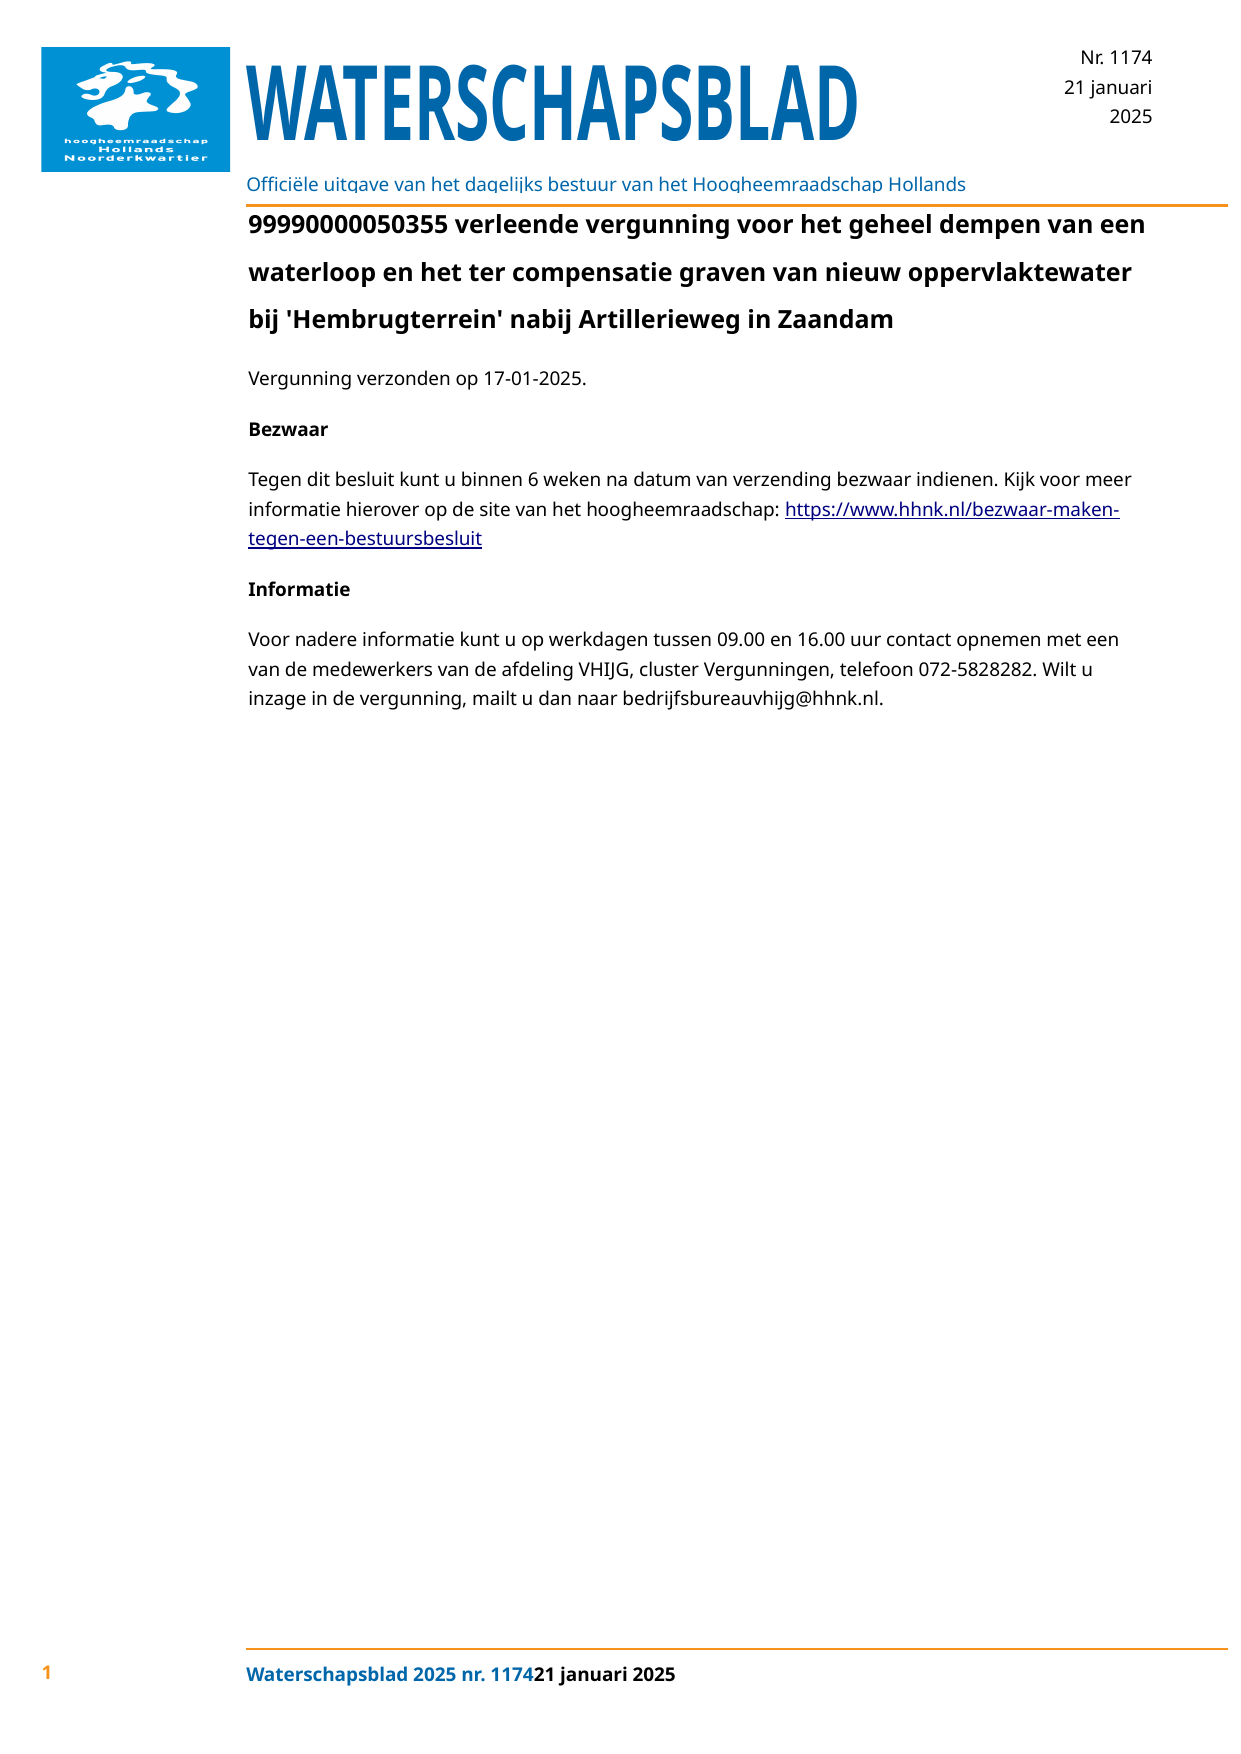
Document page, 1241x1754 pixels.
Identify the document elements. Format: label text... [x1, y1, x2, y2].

text Bezwaar [248, 416, 1152, 442]
text Voor nadere informatie kunt u op werkdagen tussen 09.00 en 16.00 uur contact opnemen met een van de medewerkers van de afdeling VHIJG, cluster Vergunningen, telefoon 072-5828282. Wilt u inzage in de vergunning, mailt u dan naar bedrijfsbureauvhijg@hhnk.nl. [248, 626, 1152, 711]
text Informatie [248, 576, 1152, 602]
picture [118, 62, 197, 112]
picture [78, 64, 122, 99]
text 99990000050355 verleende vergunning voor het geheel dempen van een waterloop en het ter compensatie graven van nieuw oppervlaktewater bij 'Hembrugterrein' nabij Artillerieweg in Zaandam [248, 207, 1152, 336]
text Vergunning verzonden op 17-01-2025. [248, 366, 1152, 391]
picture [129, 76, 144, 82]
text Tegen dit besluit kunt u binnen 6 weken na datum van verzending bezwaar indienen. Kijk voor meer informatie hierover op de site van het hoogheemraadschap: https://www.hhnk.nl/bezwaar-maken-tegen-een-bestuursbesluit [248, 466, 1152, 551]
picture [88, 87, 157, 130]
